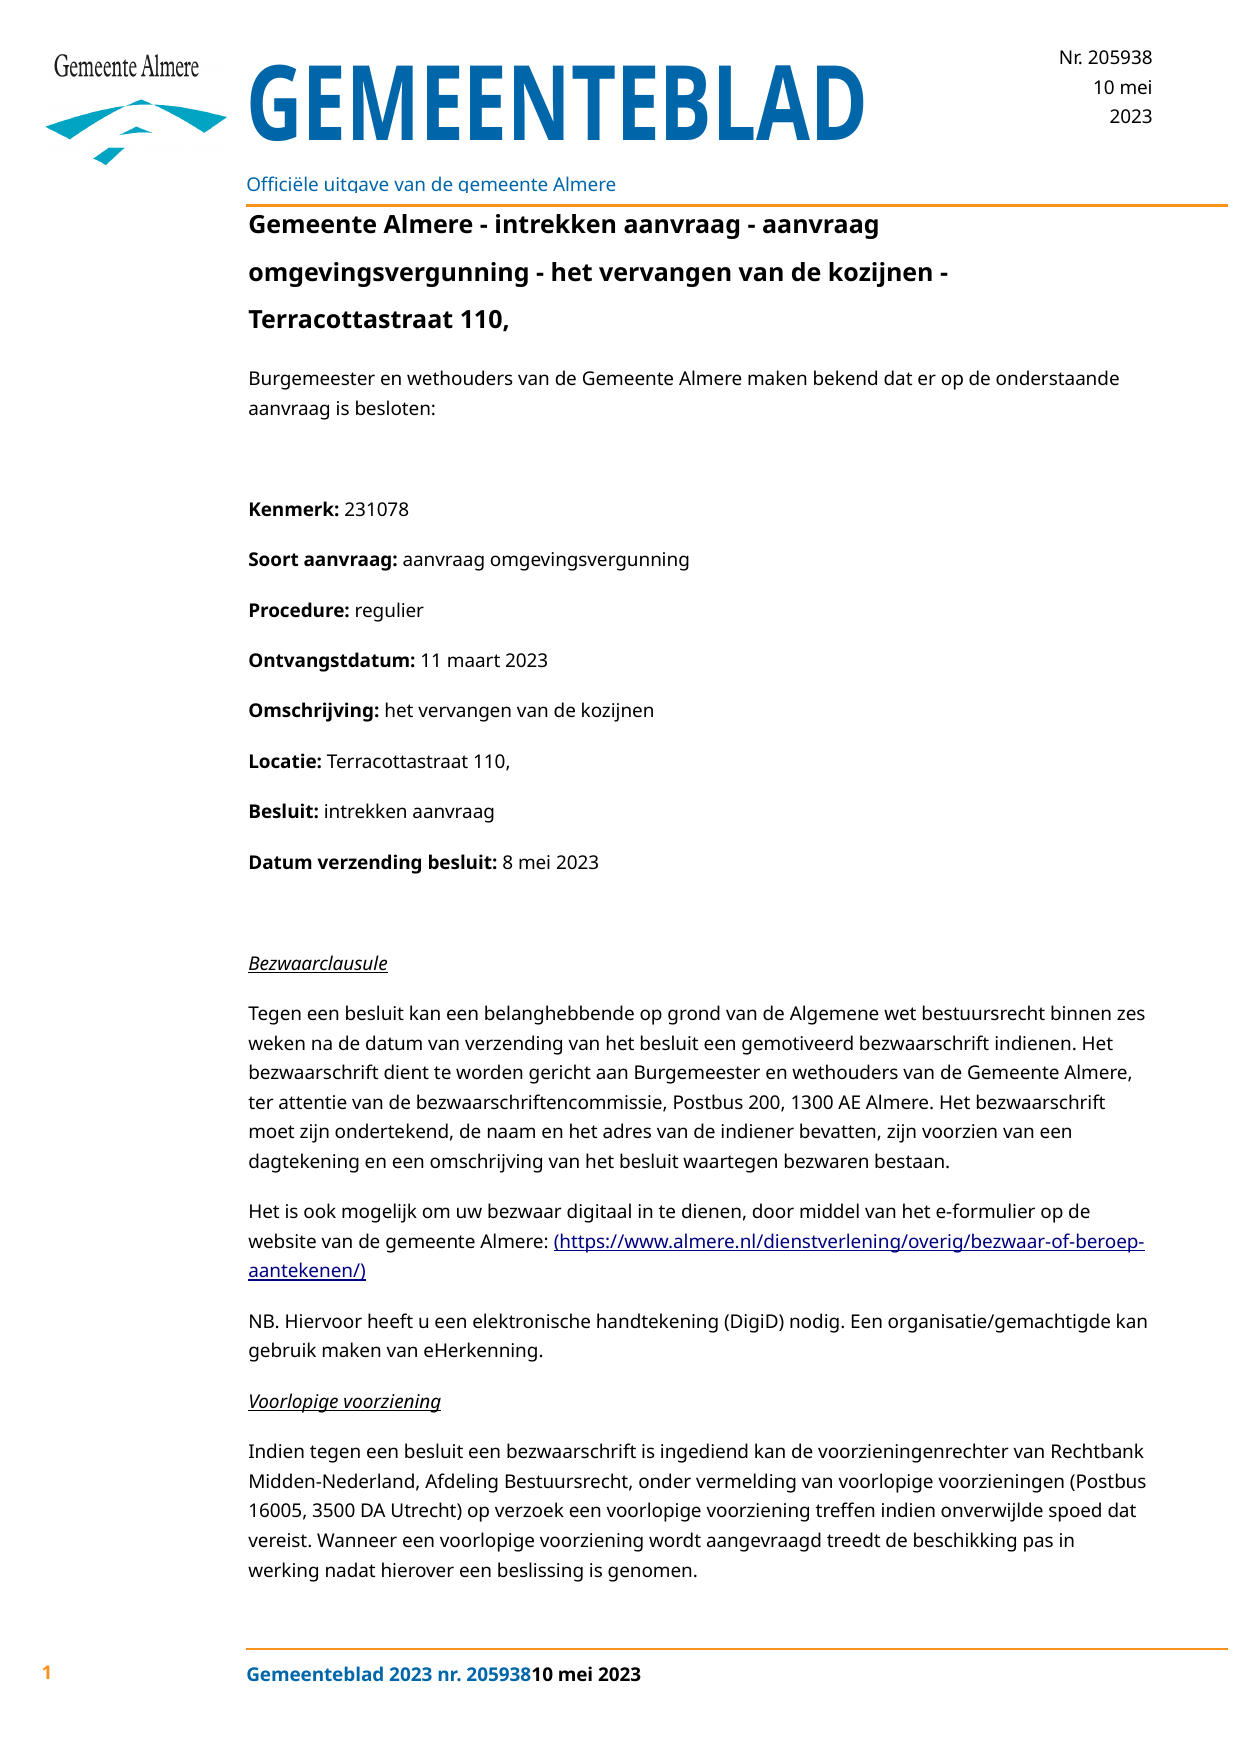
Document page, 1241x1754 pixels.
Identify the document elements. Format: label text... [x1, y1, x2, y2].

text Locatie: Terracottastraat 110, [248, 748, 1152, 774]
text Besluit: intrekken aanvraag [248, 798, 1152, 824]
text Voorlopige voorziening [248, 1388, 1152, 1414]
text Bezwaarclausule [248, 950, 1152, 975]
text Procedure: regulier [248, 597, 1152, 622]
picture [41, 47, 231, 172]
text Burgemeester en wethouders van de Gemeente Almere maken bekend dat er op de onderstaande aanvraag is besloten: [248, 366, 1152, 421]
text Gemeente Almere - intrekken aanvraag - aanvraag omgevingsvergunning - het vervangen van de kozijnen - Terracottastraat 110, [248, 207, 1152, 336]
text Tegen een besluit kan een belanghebbende op grond van de Algemene wet bestuursrecht binnen zes weken na de datum van verzending van het besluit een gemotiveerd bezwaarschrift indienen. Het bezwaarschrift dient te worden gericht aan Burgemeester en wethouders van de Gemeente Almere, ter attentie van de bezwaarschriftencommissie, Postbus 200, 1300 AE Almere. Het bezwaarschrift moet zijn ondertekend, de naam en het adres van de indiener bevatten, zijn voorzien van een dagtekening en een omschrijving van het besluit waartegen bezwaren bestaan. [248, 1000, 1152, 1174]
text Soort aanvraag: aanvraag omgevingsvergunning [248, 546, 1152, 572]
text Kenmerk: 231078 [248, 496, 1152, 522]
text Datum verzending besluit: 8 mei 2023 [248, 849, 1152, 874]
text Indien tegen een besluit een bezwaarschrift is ingediend kan de voorzieningenrechter van Rechtbank Midden-Nederland, Afdeling Bestuursrecht, onder vermelding van voorlopige voorzieningen (Postbus 16005, 3500 DA Utrecht) op verzoek een voorlopige voorziening treffen indien onverwijlde spoed dat vereist. Wanneer een voorlopige voorziening wordt aangevraagd treedt de beschikking pas in werking nadat hierover een beslissing is genomen. [248, 1438, 1152, 1582]
text Omschrijving: het vervangen van de kozijnen [248, 698, 1152, 723]
text NB. Hiervoor heeft u een elektronische handtekening (DigiD) nodig. Een organisatie/gemachtigde kan gebruik maken van eHerkenning. [248, 1308, 1152, 1363]
text Ontvangstdatum: 11 maart 2023 [248, 647, 1152, 673]
text Het is ook mogelijk om uw bezwaar digitaal in te dienen, door middel van het e-formulier op de website van de gemeente Almere: (https://www.almere.nl/dienstverlening/overig/bezwaar-of-beroep-aantekenen/) [248, 1198, 1152, 1283]
